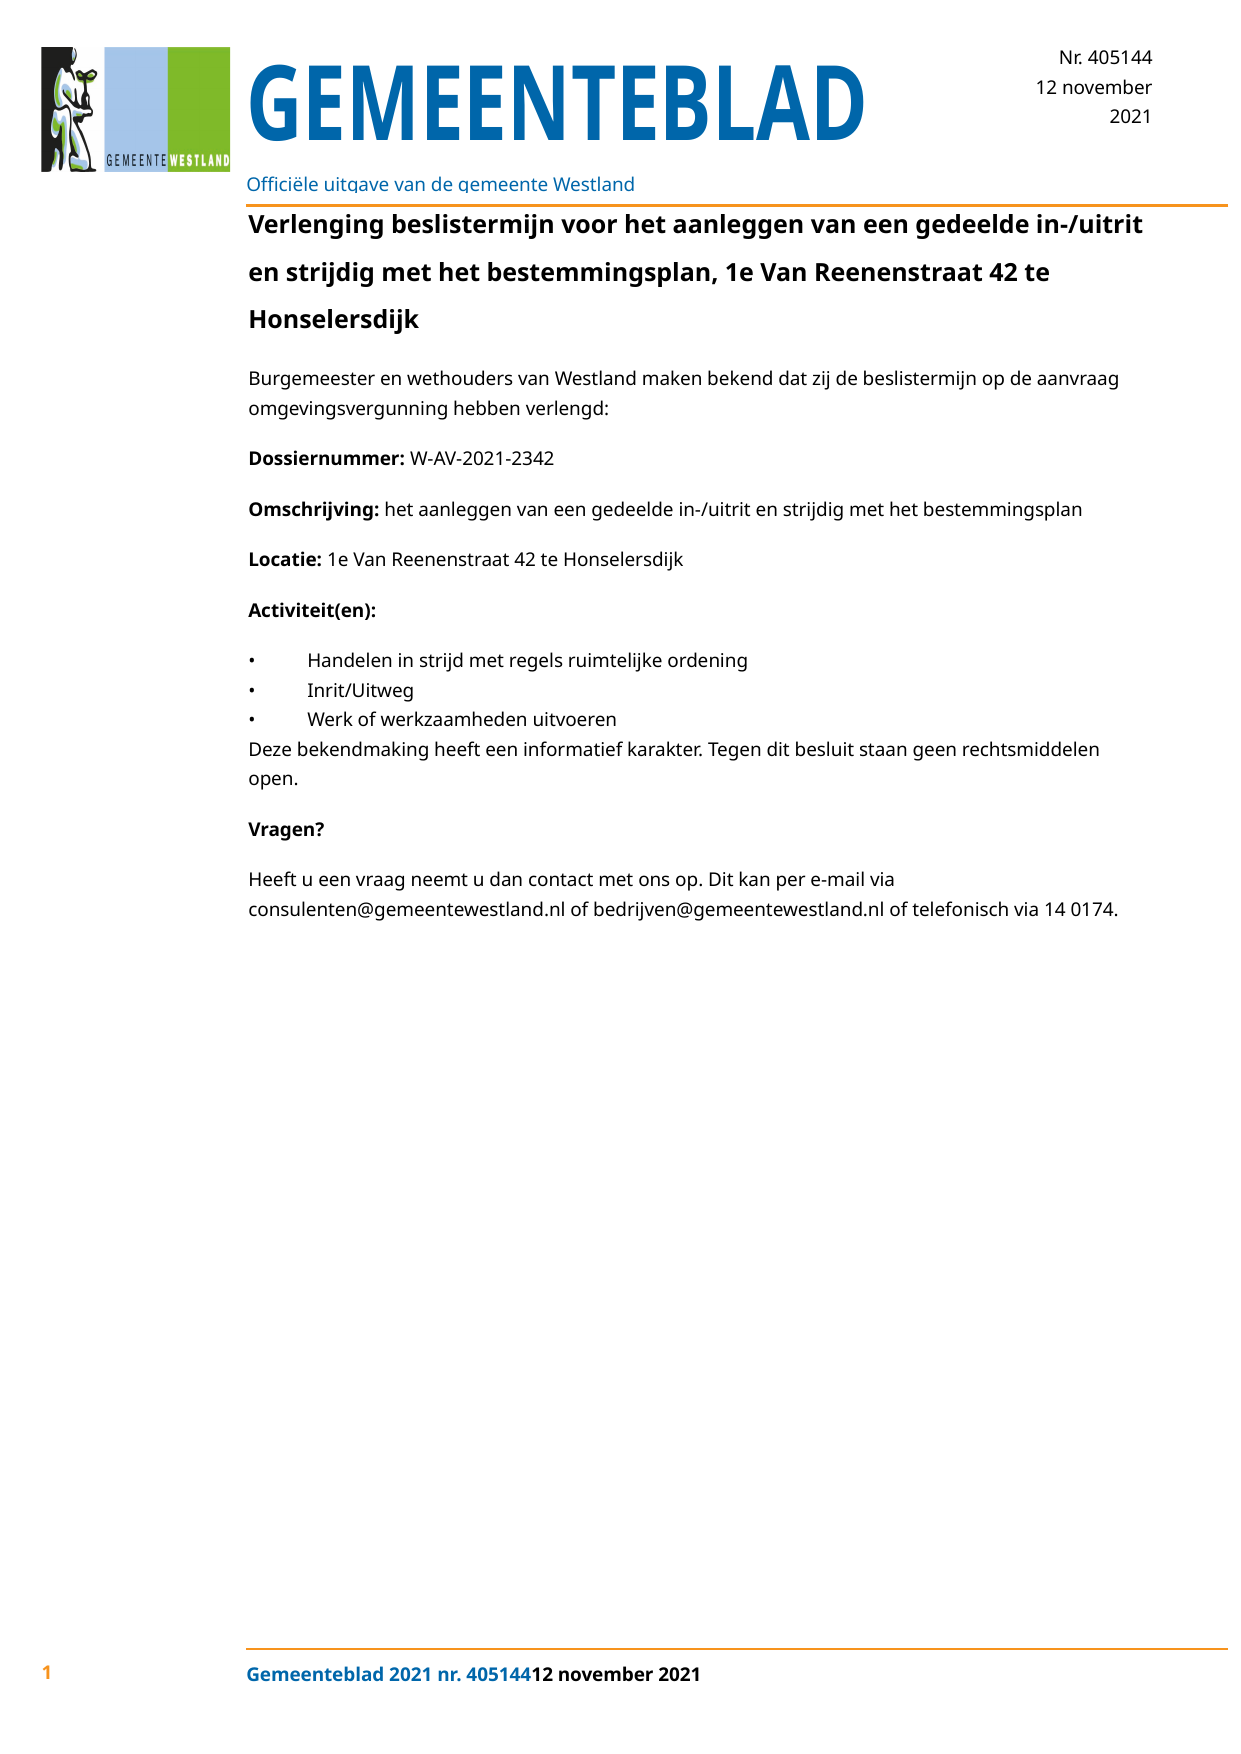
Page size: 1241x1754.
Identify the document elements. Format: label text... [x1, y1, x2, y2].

text Verlenging beslistermijn voor het aanleggen van een gedeelde in-/uitrit en strijdig met het bestemmingsplan, 1e Van Reenenstraat 42 te Honselersdijk [248, 207, 1152, 336]
text Omschrijving: het aanleggen van een gedeelde in-/uitrit en strijdig met het bestemmingsplan [248, 496, 1152, 522]
text Locatie: 1e Van Reenenstraat 42 te Honselersdijk [248, 546, 1152, 572]
list Handelen in strijd met regels ruimtelijke ordening [248, 647, 1152, 673]
text Vragen? [248, 816, 1152, 842]
list Werk of werkzaamheden uitvoeren [248, 706, 1152, 732]
text Heeft u een vraag neemt u dan contact met ons op. Dit kan per e-mail via consulenten@gemeentewestland.nl of bedrijven@gemeentewestland.nl of telefonisch via 14 0174. [248, 866, 1152, 922]
text Burgemeester en wethouders van Westland maken bekend dat zij de beslistermijn op de aanvraag omgevingsvergunning hebben verlengd: [248, 366, 1152, 421]
picture [41, 47, 231, 172]
list Inrit/Uitweg [248, 677, 1152, 702]
text Deze bekendmaking heeft een informatief karakter. Tegen dit besluit staan geen rechtsmiddelen open. [248, 736, 1152, 791]
text Activiteit(en): [248, 597, 1152, 622]
text Dossiernummer: W-AV-2021-2342 [248, 446, 1152, 471]
